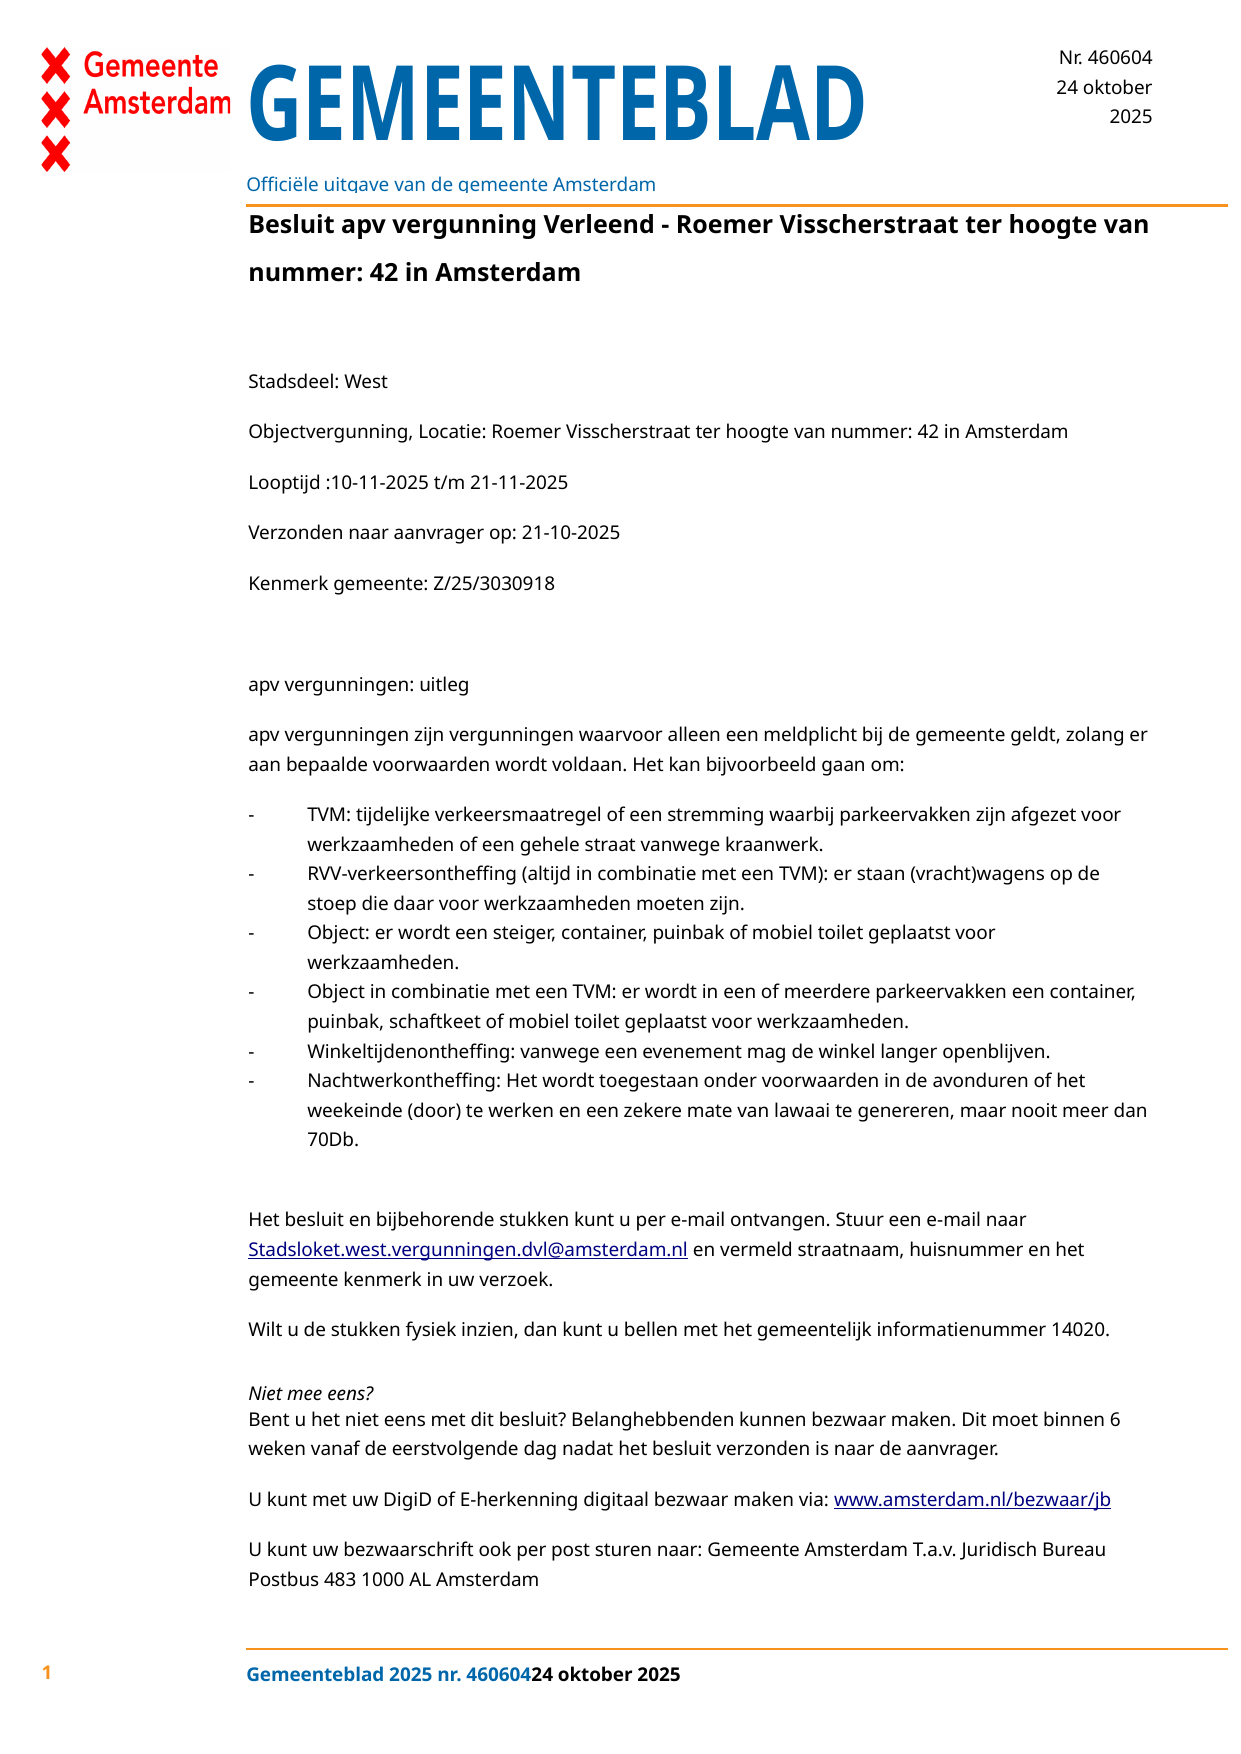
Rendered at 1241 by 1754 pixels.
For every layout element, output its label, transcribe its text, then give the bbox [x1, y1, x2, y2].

text U kunt met uw DigiD of E-herkenning digitaal bezwaar maken via: www.amsterdam.nl/bezwaar/jb [248, 1486, 1152, 1512]
list Object in combinatie met een TVM: er wordt in een of meerdere parkeervakken een container, puinbak, schaftkeet of mobiel toilet geplaatst voor werkzaamheden. [248, 979, 1152, 1034]
text Wilt u de stukken fysiek inzien, dan kunt u bellen met het gemeentelijk informatienummer 14020. [248, 1316, 1152, 1342]
text Niet mee eens? [248, 1380, 1152, 1406]
text Kenmerk gemeente: Z/25/3030918 [248, 570, 1152, 596]
list RVV-verkeersontheffing (altijd in combinatie met een TVM): er staan (vracht)wagens op de stoep die daar voor werkzaamheden moeten zijn. [248, 860, 1152, 916]
text Stadsdeel: West [248, 368, 1152, 394]
text Besluit apv vergunning Verleend - Roemer Visscherstraat ter hoogte van nummer: 42 in Amsterdam [248, 207, 1152, 288]
text apv vergunningen: uitleg [248, 671, 1152, 697]
list Nachtwerkontheffing: Het wordt toegestaan onder voorwaarden in de avonduren of het weekeinde (door) te werken en een zekere mate van lawaai te genereren, maar nooit meer dan 70Db. [248, 1067, 1152, 1152]
list TVM: tijdelijke verkeersmaatregel of een stremming waarbij parkeervakken zijn afgezet voor werkzaamheden of een gehele straat vanwege kraanwerk. [248, 801, 1152, 857]
text Het besluit en bijbehorende stukken kunt u per e-mail ontvangen. Stuur een e-mail naar Stadsloket.west.vergunningen.dvl@amsterdam.nl en vermeld straatnaam, huisnummer en het gemeente kenmerk in uw verzoek. [248, 1207, 1152, 1292]
text U kunt uw bezwaarschrift ook per post sturen naar: Gemeente Amsterdam T.a.v. Juridisch Bureau Postbus 483 1000 AL Amsterdam [248, 1536, 1152, 1592]
text Objectvergunning, Locatie: Roemer Visscherstraat ter hoogte van nummer: 42 in Amsterdam [248, 419, 1152, 444]
text apv vergunningen zijn vergunningen waarvoor alleen een meldplicht bij de gemeente geldt, zolang er aan bepaalde voorwaarden wordt voldaan. Het kan bijvoorbeeld gaan om: [248, 721, 1152, 777]
text Looptijd :10-11-2025 t/m 21-11-2025 [248, 469, 1152, 495]
picture [41, 47, 231, 172]
text Verzonden naar aanvrager op: 21-10-2025 [248, 519, 1152, 545]
text Bent u het niet eens met dit besluit? Belanghebbenden kunnen bezwaar maken. Dit moet binnen 6 weken vanaf de eerstvolgende dag nadat het besluit verzonden is naar de aanvrager. [248, 1406, 1152, 1461]
list Object: er wordt een steiger, container, puinbak of mobiel toilet geplaatst voor werkzaamheden. [248, 919, 1152, 975]
list Winkeltijdenontheffing: vanwege een evenement mag de winkel langer openblijven. [248, 1038, 1152, 1064]
